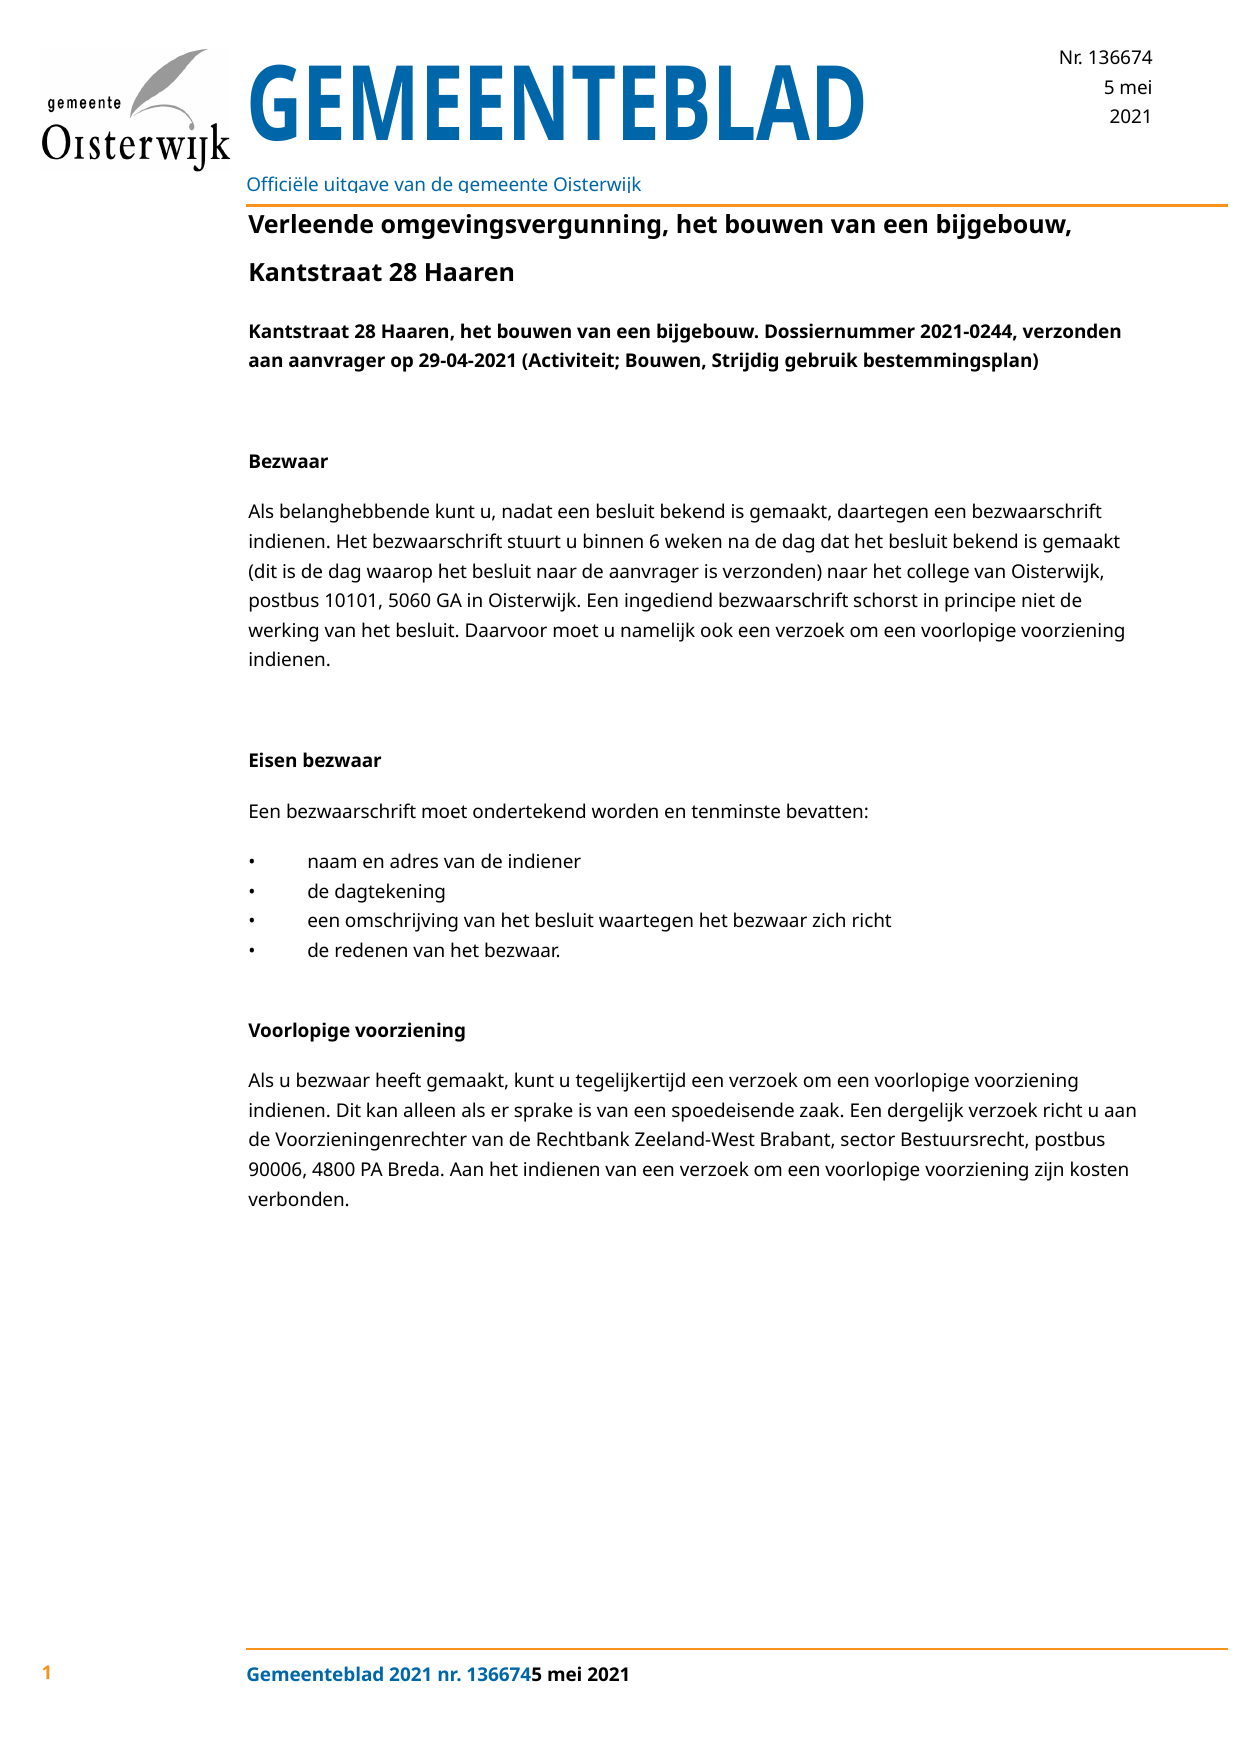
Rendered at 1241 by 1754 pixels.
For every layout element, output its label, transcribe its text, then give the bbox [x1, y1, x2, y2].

text Eisen bezwaar [248, 747, 1152, 773]
text Voorlopige voorziening [248, 1017, 1152, 1043]
text Kantstraat 28 Haaren, het bouwen van een bijgebouw. Dossiernummer 2021-0244, verzonden aan aanvrager op 29-04-2021 (Activiteit; Bouwen, Strijdig gebruik bestemmingsplan) [248, 318, 1152, 373]
list een omschrijving van het besluit waartegen het bezwaar zich richt [248, 907, 1152, 933]
text Een bezwaarschrift moet ondertekend worden en tenminste bevatten: [248, 798, 1152, 824]
list naam en adres van de indiener [248, 848, 1152, 874]
text Als u bezwaar heeft gemaakt, kunt u tegelijkertijd een verzoek om een voorlopige voorziening indienen. Dit kan alleen als er sprake is van een spoedeisende zaak. Een dergelijk verzoek richt u aan de Voorzieningenrechter van de Rechtbank Zeeland-West Brabant, sector Bestuursrecht, postbus 90006, 4800 PA Breda. Aan het indienen van een verzoek om een voorlopige voorziening zijn kosten verbonden. [248, 1067, 1152, 1212]
text Verleende omgevingsvergunning, het bouwen van een bijgebouw, Kantstraat 28 Haaren [248, 207, 1152, 288]
text Als belanghebbende kunt u, nadat een besluit bekend is gemaakt, daartegen een bezwaarschrift indienen. Het bezwaarschrift stuurt u binnen 6 weken na de dag dat het besluit bekend is gemaakt (dit is de dag waarop het besluit naar de aanvrager is verzonden) naar het college van Oisterwijk, postbus 10101, 5060 GA in Oisterwijk. Een ingediend bezwaarschrift schorst in principe niet de werking van het besluit. Daarvoor moet u namelijk ook een verzoek om een voorlopige voorziening indienen. [248, 499, 1152, 672]
list de redenen van het bezwaar. [248, 937, 1152, 963]
picture [41, 47, 231, 172]
list de dagtekening [248, 878, 1152, 904]
text Bezwaar [248, 448, 1152, 474]
